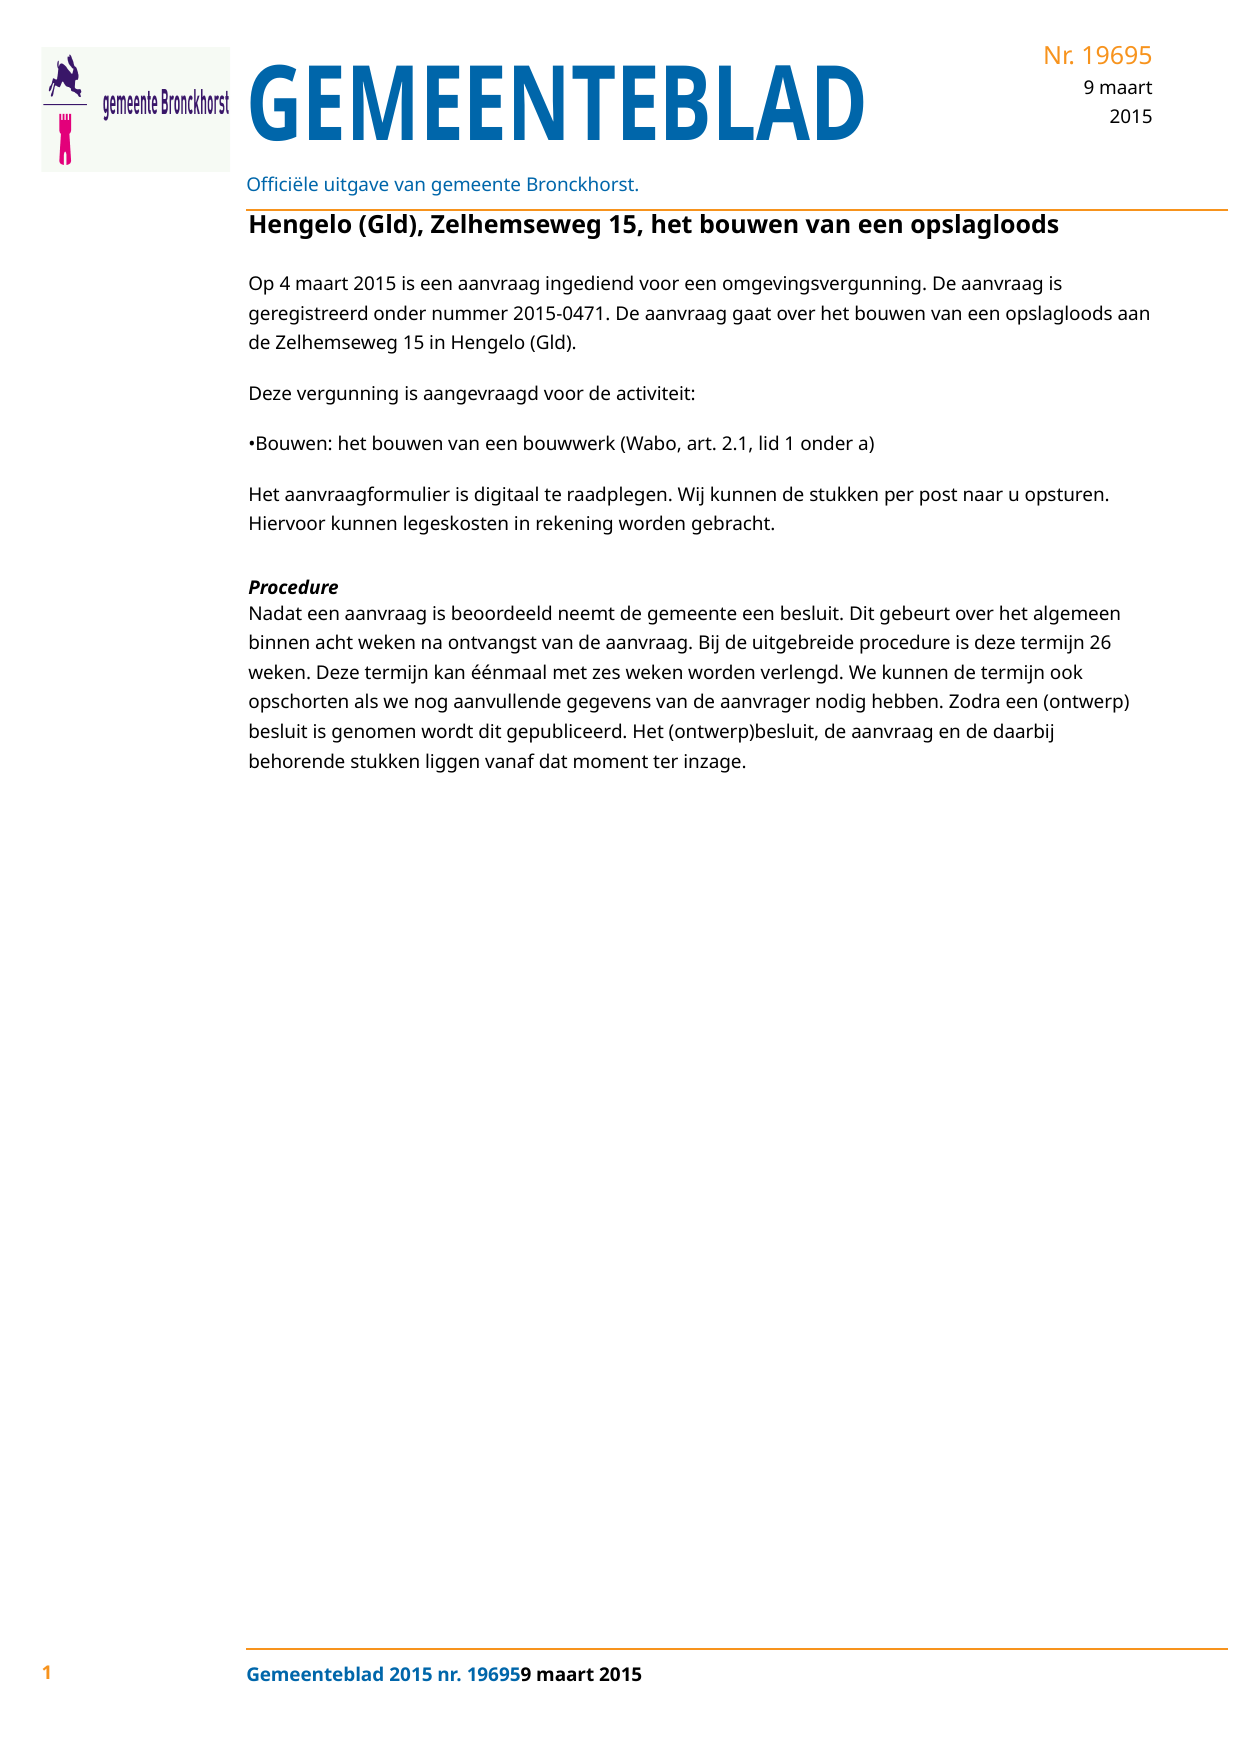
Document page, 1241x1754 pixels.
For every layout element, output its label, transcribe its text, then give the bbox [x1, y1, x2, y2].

text Op 4 maart 2015 is een aanvraag ingediend voor een omgevingsvergunning. De aanvraag is geregistreerd onder nummer 2015-0471. De aanvraag gaat over het bouwen van een opslagloods aan de Zelhemseweg 15 in Hengelo (Gld). [248, 270, 1152, 355]
text Nadat een aanvraag is beoordeeld neemt de gemeente een besluit. Dit gebeurt over het algemeen binnen acht weken na ontvangst van de aanvraag. Bij de uitgebreide procedure is deze termijn 26 weken. Deze termijn kan éénmaal met zes weken worden verlengd. We kunnen de termijn ook opschorten als we nog aanvullende gegevens van de aanvrager nodig hebben. Zodra een (ontwerp) besluit is genomen wordt dit gepubliceerd. Het (ontwerp)besluit, de aanvraag en de daarbij behorende stukken liggen vanaf dat moment ter inzage. [248, 600, 1152, 774]
text Het aanvraagformulier is digitaal te raadplegen. Wij kunnen de stukken per post naar u opsturen. Hiervoor kunnen legeskosten in rekening worden gebracht. [248, 481, 1152, 536]
text Hengelo (Gld), Zelhemseweg 15, het bouwen van een opslagloods [248, 211, 1152, 241]
picture [41, 47, 231, 172]
text Deze vergunning is aangevraagd voor de activiteit: [248, 380, 1152, 406]
text Procedure [248, 574, 1152, 600]
text •Bouwen: het bouwen van een bouwwerk (Wabo, art. 2.1, lid 1 onder a) [248, 430, 1152, 456]
